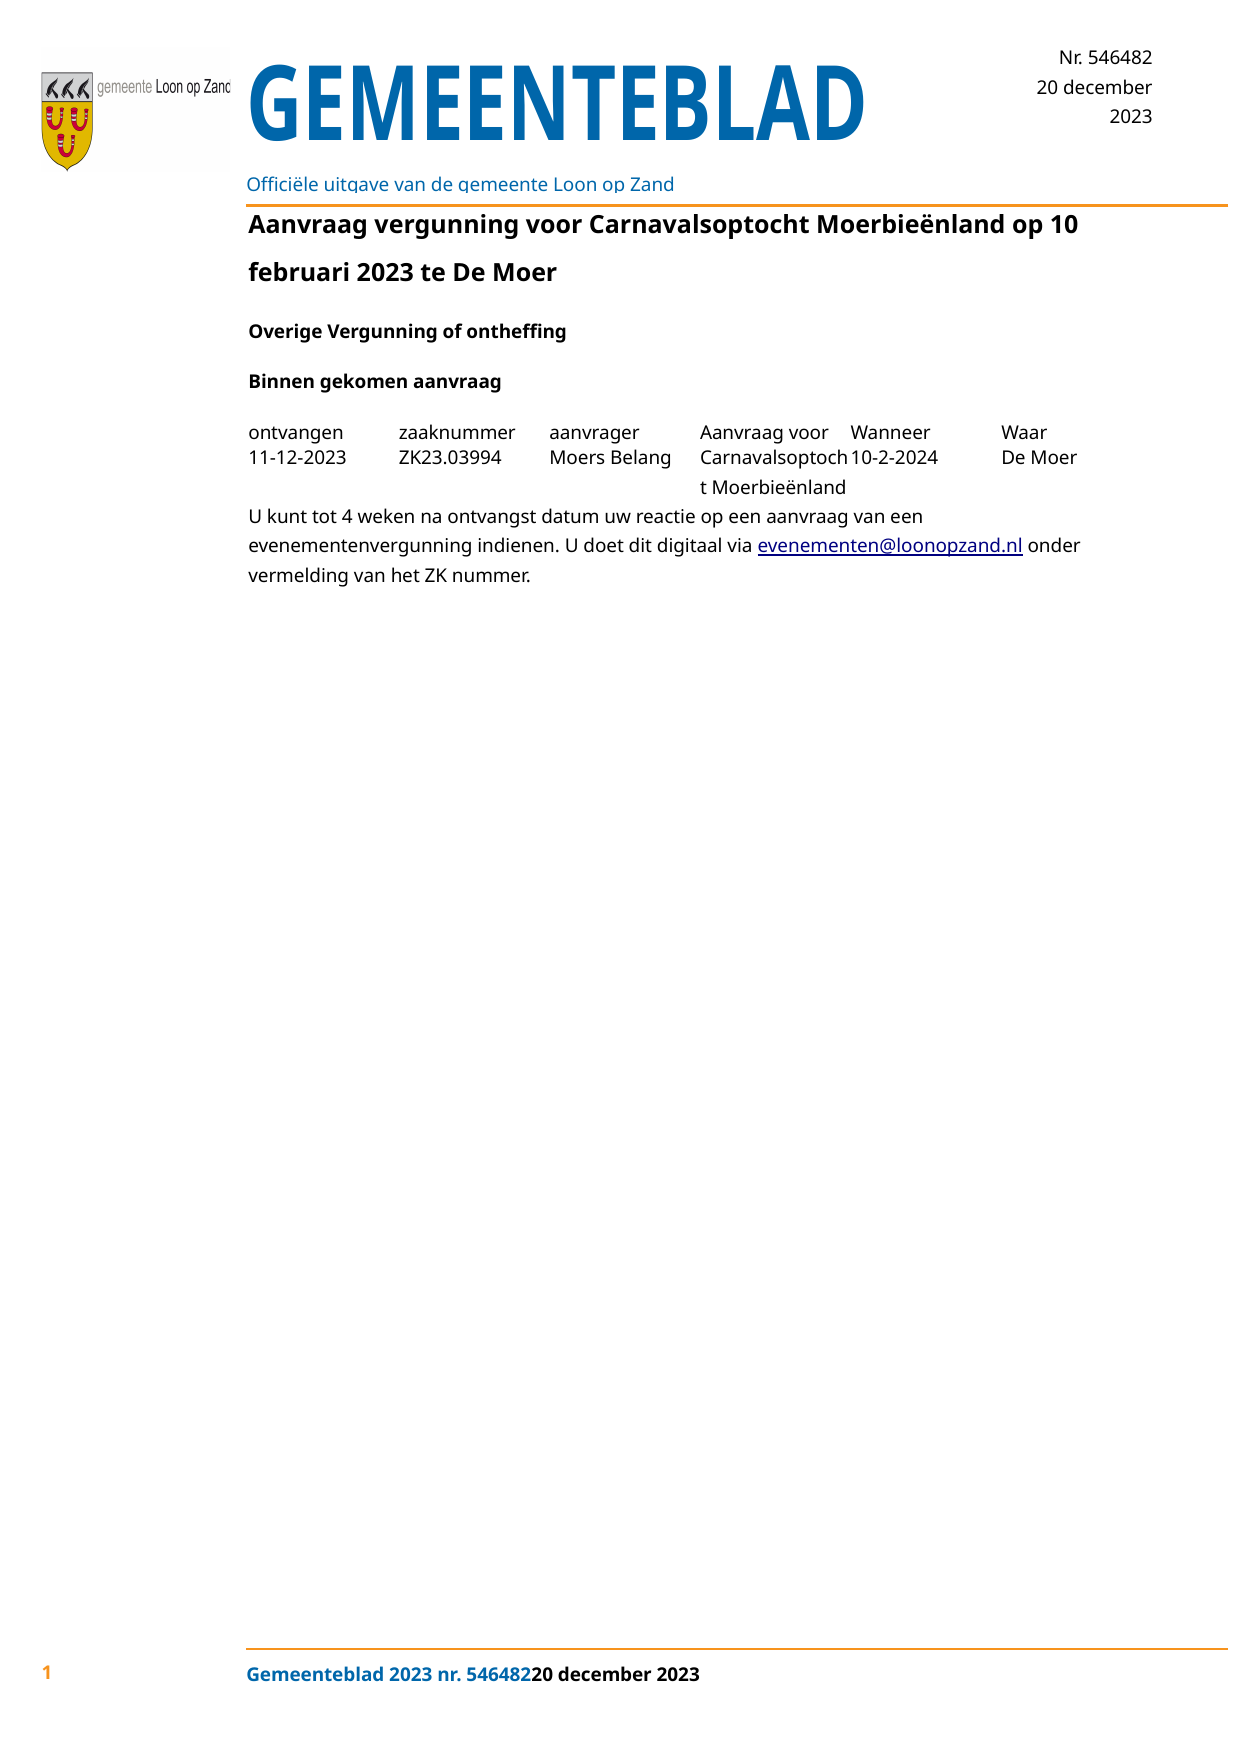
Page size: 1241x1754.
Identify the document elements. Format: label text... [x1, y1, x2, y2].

text U kunt tot 4 weken na ontvangst datum uw reactie op een aanvraag van een evenementenvergunning indienen. U doet dit digitaal via evenementen@loonopzand.nl onder vermelding van het ZK nummer. [248, 503, 1152, 588]
table_header Waar [1001, 419, 1152, 444]
table_cell ZK23.03994 [399, 445, 549, 500]
table_cell 10-2-2024 [850, 445, 1001, 500]
table_cell Carnavalsoptocht Moerbieënland [700, 445, 850, 500]
table_header Aanvraag voor [700, 419, 850, 444]
text Overige Vergunning of ontheffing [248, 318, 1152, 344]
table_header ontvangen [248, 419, 398, 444]
picture [41, 47, 231, 172]
table_cell 11-12-2023 [248, 445, 398, 500]
text Binnen gekomen aanvraag [248, 368, 1152, 394]
table_cell De Moer [1001, 445, 1152, 500]
text Aanvraag vergunning voor Carnavalsoptocht Moerbieënland op 10 februari 2023 te De Moer [248, 207, 1152, 288]
table_header aanvrager [549, 419, 700, 444]
table_header Wanneer [850, 419, 1001, 444]
table_header zaaknummer [399, 419, 549, 444]
table_cell Moers Belang [549, 445, 700, 500]
